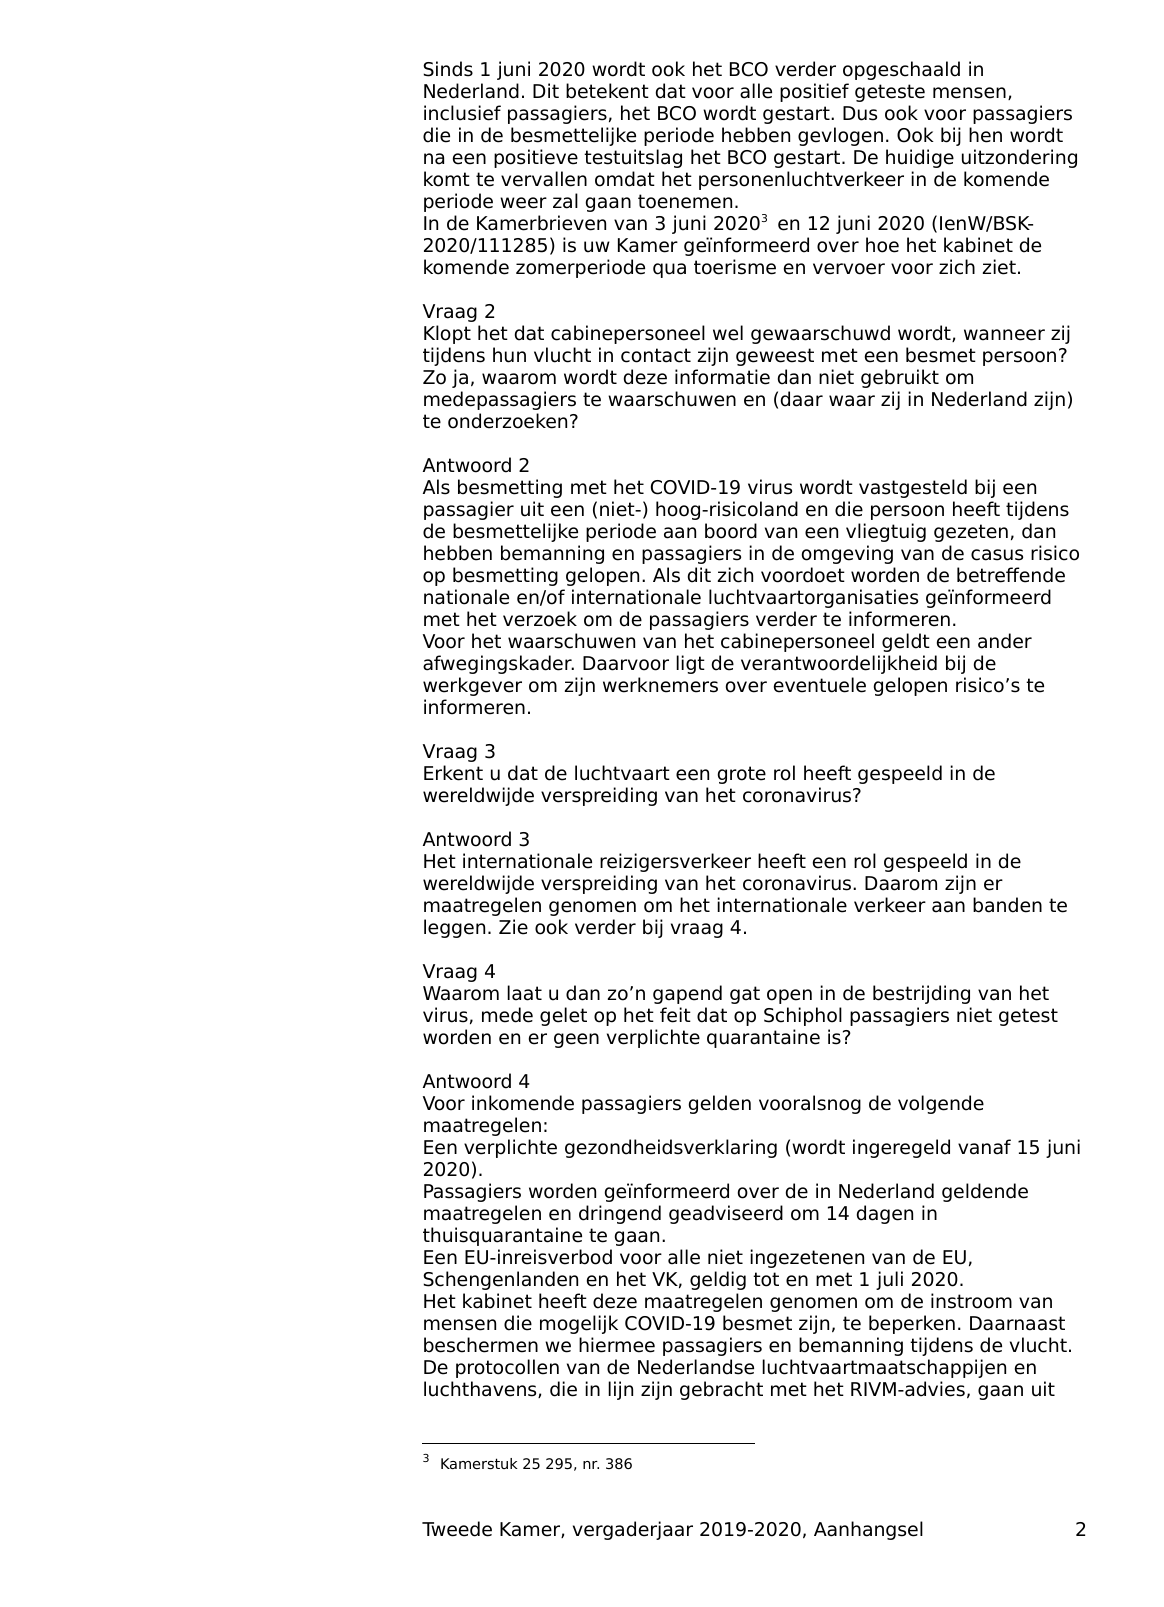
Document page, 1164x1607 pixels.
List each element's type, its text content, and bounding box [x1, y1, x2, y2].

text Als besmetting met het COVID-19 virus wordt vastgesteld bij een passagier uit een (niet-) hoog-risicoland en die persoon heeft tijdens de besmettelijke periode aan boord van een vliegtuig gezeten, dan hebben bemanning en passagiers in de omgeving van de casus risico op besmetting gelopen. Als dit zich voordoet worden de betreffende nationale en/of internationale luchtvaartorganisaties geïnformeerd met het verzoek om de passagiers verder te informeren. [422, 477, 1087, 631]
text Een verplichte gezondheidsverklaring (wordt ingeregeld vanaf 15 juni 2020). [422, 1137, 1087, 1181]
text Een EU-inreisverbod voor alle niet ingezetenen van de EU, Schengenlanden en het VK, geldig tot en met 1 juli 2020. [422, 1247, 1087, 1291]
text Antwoord 3 [422, 829, 1087, 851]
text Vraag 4 [422, 961, 1087, 983]
text Erkent u dat de luchtvaart een grote rol heeft gespeeld in de wereldwijde verspreiding van het coronavirus? [422, 763, 1087, 807]
text In de Kamerbrieven van 3 juni 2020 en 12 juni 2020 (IenW/BSK-2020/111285) is uw Kamer geïnformeerd over hoe het kabinet de komende zomerperiode qua toerisme en vervoer voor zich ziet. [422, 213, 1087, 279]
text Waarom laat u dan zo’n gapend gat open in de bestrijding van het virus, mede gelet op het feit dat op Schiphol passagiers niet getest worden en er geen verplichte quarantaine is? [422, 983, 1087, 1049]
text Vraag 3 [422, 741, 1087, 763]
text Het internationale reizigersverkeer heeft een rol gespeeld in de wereldwijde verspreiding van het coronavirus. Daarom zijn er maatregelen genomen om het internationale verkeer aan banden te leggen. Zie ook verder bij vraag 4. [422, 851, 1087, 939]
text Klopt het dat cabinepersoneel wel gewaarschuwd wordt, wanneer zij tijdens hun vlucht in contact zijn geweest met een besmet persoon? Zo ja, waarom wordt deze informatie dan niet gebruikt om medepassagiers te waarschuwen en (daar waar zij in Nederland zijn) te onderzoeken? [422, 323, 1087, 433]
text Passagiers worden geïnformeerd over de in Nederland geldende maatregelen en dringend geadviseerd om 14 dagen in thuisquarantaine te gaan. [422, 1181, 1087, 1247]
text Sinds 1 juni 2020 wordt ook het BCO verder opgeschaald in Nederland. Dit betekent dat voor alle positief geteste mensen, inclusief passagiers, het BCO wordt gestart. Dus ook voor passagiers die in de besmettelijke periode hebben gevlogen. Ook bij hen wordt na een positieve testuitslag het BCO gestart. De huidige uitzondering komt te vervallen omdat het personenluchtverkeer in de komende periode weer zal gaan toenemen. [422, 59, 1087, 213]
text Antwoord 4 [422, 1071, 1087, 1093]
text Voor het waarschuwen van het cabinepersoneel geldt een ander afwegingskader. Daarvoor ligt de verantwoordelijkheid bij de werkgever om zijn werknemers over eventuele gelopen risico’s te informeren. [422, 631, 1087, 719]
text Het kabinet heeft deze maatregelen genomen om de instroom van mensen die mogelijk COVID-19 besmet zijn, te beperken. Daarnaast beschermen we hiermee passagiers en bemanning tijdens de vlucht. De protocollen van de Nederlandse luchtvaartmaatschappijen en luchthavens, die in lijn zijn gebracht met het RIVM-advies, gaan uit [422, 1291, 1087, 1401]
text Kamerstuk 25 295, nr. 386 [422, 1452, 1087, 1474]
text Antwoord 2 [422, 455, 1087, 477]
text Vraag 2 [422, 301, 1087, 323]
text Voor inkomende passagiers gelden vooralsnog de volgende maatregelen: [422, 1093, 1087, 1137]
